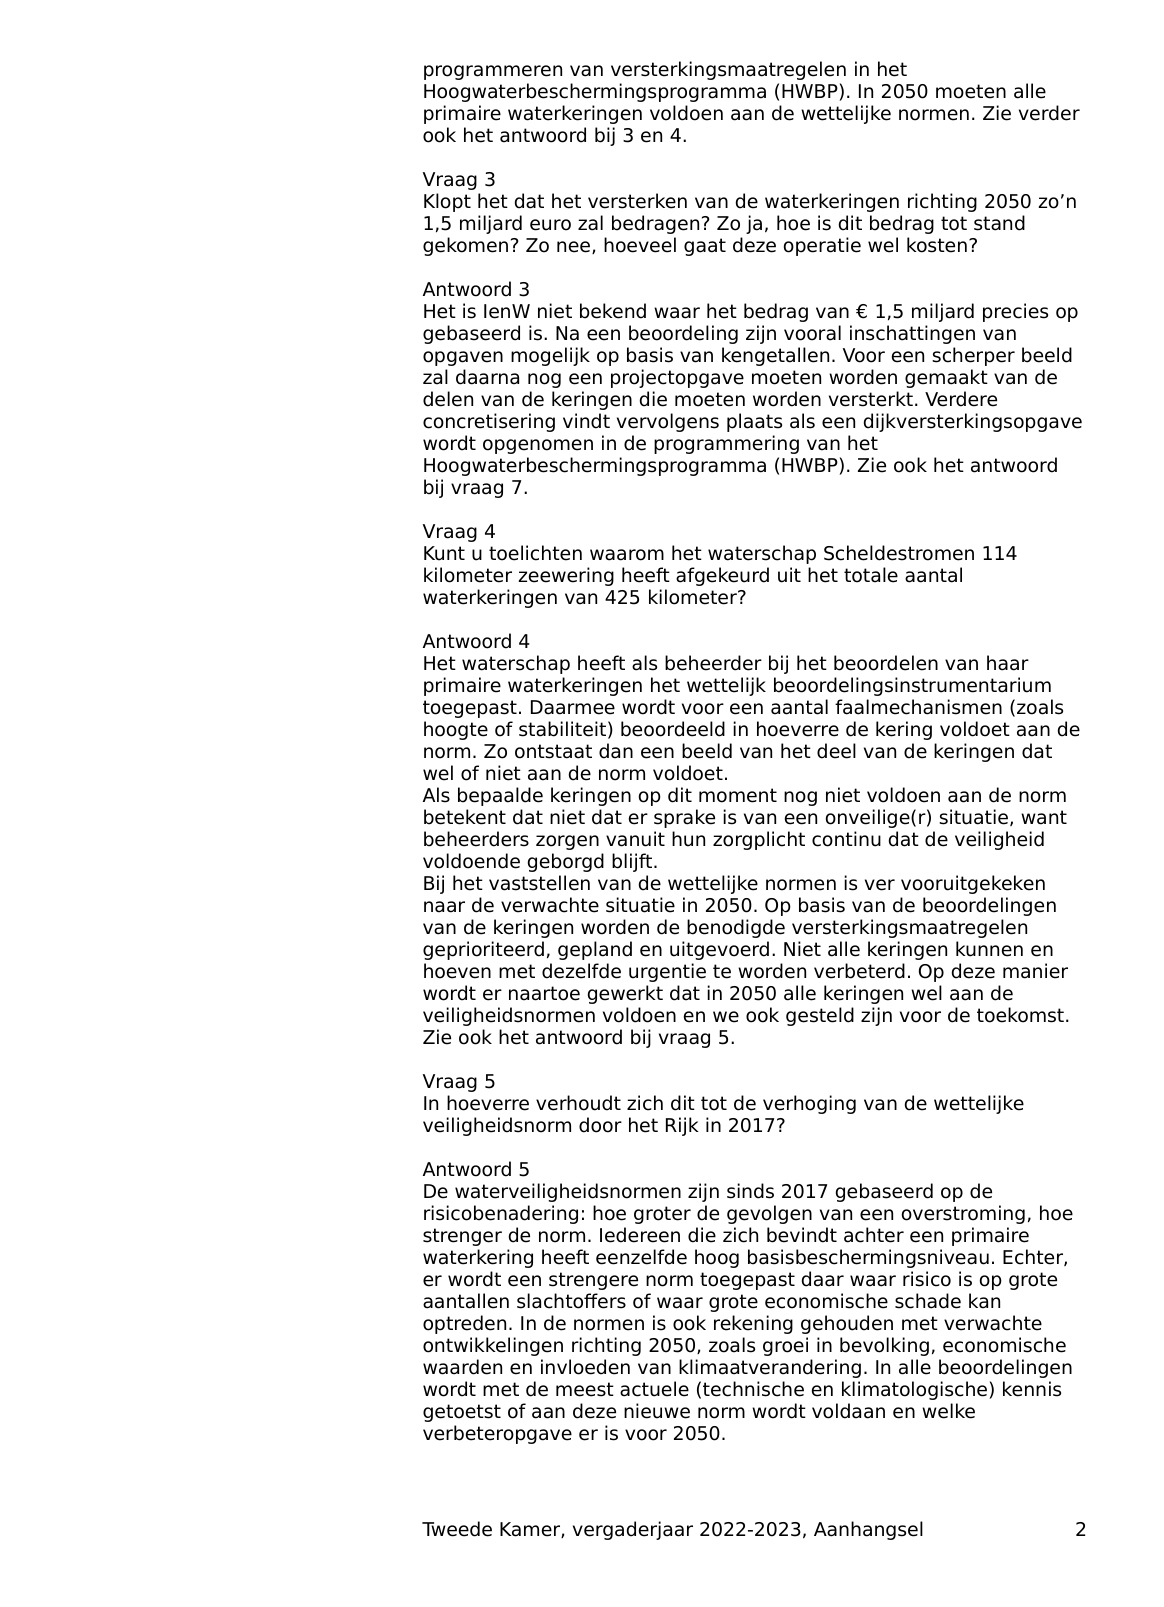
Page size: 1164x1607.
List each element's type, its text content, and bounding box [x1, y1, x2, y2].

text Bij het vaststellen van de wettelijke normen is ver vooruitgekeken naar de verwachte situatie in 2050. Op basis van de beoordelingen van de keringen worden de benodigde versterkingsmaatregelen geprioriteerd, gepland en uitgevoerd. Niet alle keringen kunnen en hoeven met dezelfde urgentie te worden verbeterd. Op deze manier wordt er naartoe gewerkt dat in 2050 alle keringen wel aan de veiligheidsnormen voldoen en we ook gesteld zijn voor de toekomst. [422, 873, 1087, 1027]
text Vraag 5 [422, 1071, 1087, 1093]
text Zie ook het antwoord bij vraag 5. [422, 1027, 1087, 1049]
text Antwoord 4 [422, 631, 1087, 653]
text Vraag 4 [422, 521, 1087, 543]
text Antwoord 5 [422, 1159, 1087, 1181]
text Kunt u toelichten waarom het waterschap Scheldestromen 114 kilometer zeewering heeft afgekeurd uit het totale aantal waterkeringen van 425 kilometer? [422, 543, 1087, 609]
text Vraag 3 [422, 169, 1087, 191]
text programmeren van versterkingsmaatregelen in het Hoogwaterbeschermingsprogramma (HWBP). In 2050 moeten alle primaire waterkeringen voldoen aan de wettelijke normen. Zie verder ook het antwoord bij 3 en 4. [422, 59, 1087, 147]
text Het is IenW niet bekend waar het bedrag van € 1,5 miljard precies op gebaseerd is. Na een beoordeling zijn vooral inschattingen van opgaven mogelijk op basis van kengetallen. Voor een scherper beeld zal daarna nog een projectopgave moeten worden gemaakt van de delen van de keringen die moeten worden versterkt. Verdere concretisering vindt vervolgens plaats als een dijkversterkingsopgave wordt opgenomen in de programmering van het Hoogwaterbeschermingsprogramma (HWBP). Zie ook het antwoord bij vraag 7. [422, 301, 1087, 499]
text De waterveiligheidsnormen zijn sinds 2017 gebaseerd op de risicobenadering: hoe groter de gevolgen van een overstroming, hoe strenger de norm. Iedereen die zich bevindt achter een primaire waterkering heeft eenzelfde hoog basisbeschermingsniveau. Echter, er wordt een strengere norm toegepast daar waar risico is op grote aantallen slachtoffers of waar grote economische schade kan optreden. In de normen is ook rekening gehouden met verwachte ontwikkelingen richting 2050, zoals groei in bevolking, economische waarden en invloeden van klimaatverandering. In alle beoordelingen wordt met de meest actuele (technische en klimatologische) kennis getoetst of aan deze nieuwe norm wordt voldaan en welke verbeteropgave er is voor 2050. [422, 1181, 1087, 1445]
text Het waterschap heeft als beheerder bij het beoordelen van haar primaire waterkeringen het wettelijk beoordelingsinstrumentarium toegepast. Daarmee wordt voor een aantal faalmechanismen (zoals hoogte of stabiliteit) beoordeeld in hoeverre de kering voldoet aan de norm. Zo ontstaat dan een beeld van het deel van de keringen dat wel of niet aan de norm voldoet. [422, 653, 1087, 785]
text Antwoord 3 [422, 279, 1087, 301]
text Klopt het dat het versterken van de waterkeringen richting 2050 zo’n 1,5 miljard euro zal bedragen? Zo ja, hoe is dit bedrag tot stand gekomen? Zo nee, hoeveel gaat deze operatie wel kosten? [422, 191, 1087, 257]
text Als bepaalde keringen op dit moment nog niet voldoen aan de norm betekent dat niet dat er sprake is van een onveilige(r) situatie, want beheerders zorgen vanuit hun zorgplicht continu dat de veiligheid voldoende geborgd blijft. [422, 785, 1087, 873]
text In hoeverre verhoudt zich dit tot de verhoging van de wettelijke veiligheidsnorm door het Rijk in 2017? [422, 1093, 1087, 1137]
